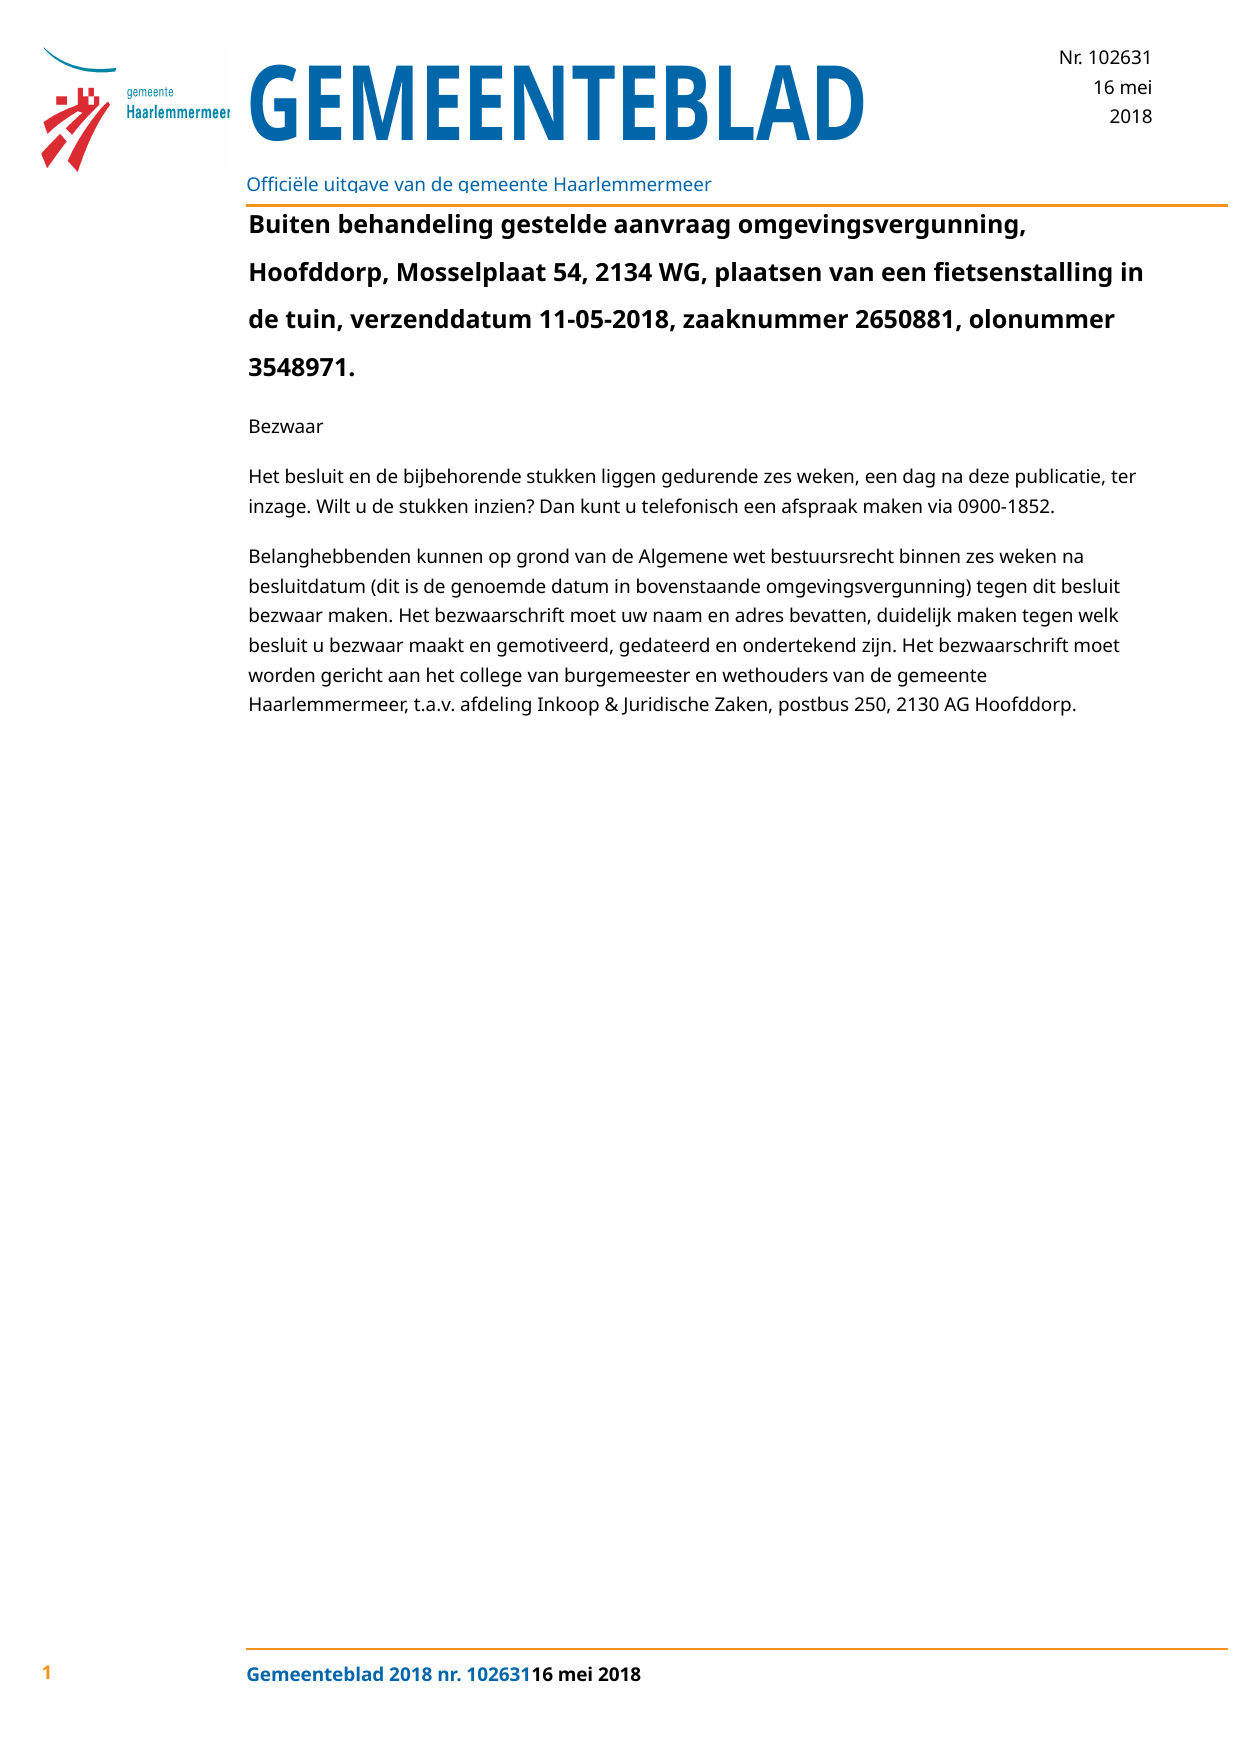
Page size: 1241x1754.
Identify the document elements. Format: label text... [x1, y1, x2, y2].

picture [41, 47, 231, 172]
text Het besluit en de bijbehorende stukken liggen gedurende zes weken, een dag na deze publicatie, ter inzage. Wilt u de stukken inzien? Dan kunt u telefonisch een afspraak maken via 0900-1852. [248, 463, 1152, 519]
text Belanghebbenden kunnen op grond van de Algemene wet bestuursrecht binnen zes weken na besluitdatum (dit is de genoemde datum in bovenstaande omgevingsvergunning) tegen dit besluit bezwaar maken. Het bezwaarschrift moet uw naam en adres bevatten, duidelijk maken tegen welk besluit u bezwaar maakt en gemotiveerd, gedateerd en ondertekend zijn. Het bezwaarschrift moet worden gericht aan het college van burgemeester en wethouders van de gemeente Haarlemmermeer, t.a.v. afdeling Inkoop & Juridische Zaken, postbus 250, 2130 AG Hoofddorp. [248, 543, 1152, 717]
text Buiten behandeling gestelde aanvraag omgevingsvergunning, Hoofddorp, Mosselplaat 54, 2134 WG, plaatsen van een fietsenstalling in de tuin, verzenddatum 11-05-2018, zaaknummer 2650881, olonummer 3548971. [248, 207, 1152, 384]
text Bezwaar [248, 413, 1152, 439]
